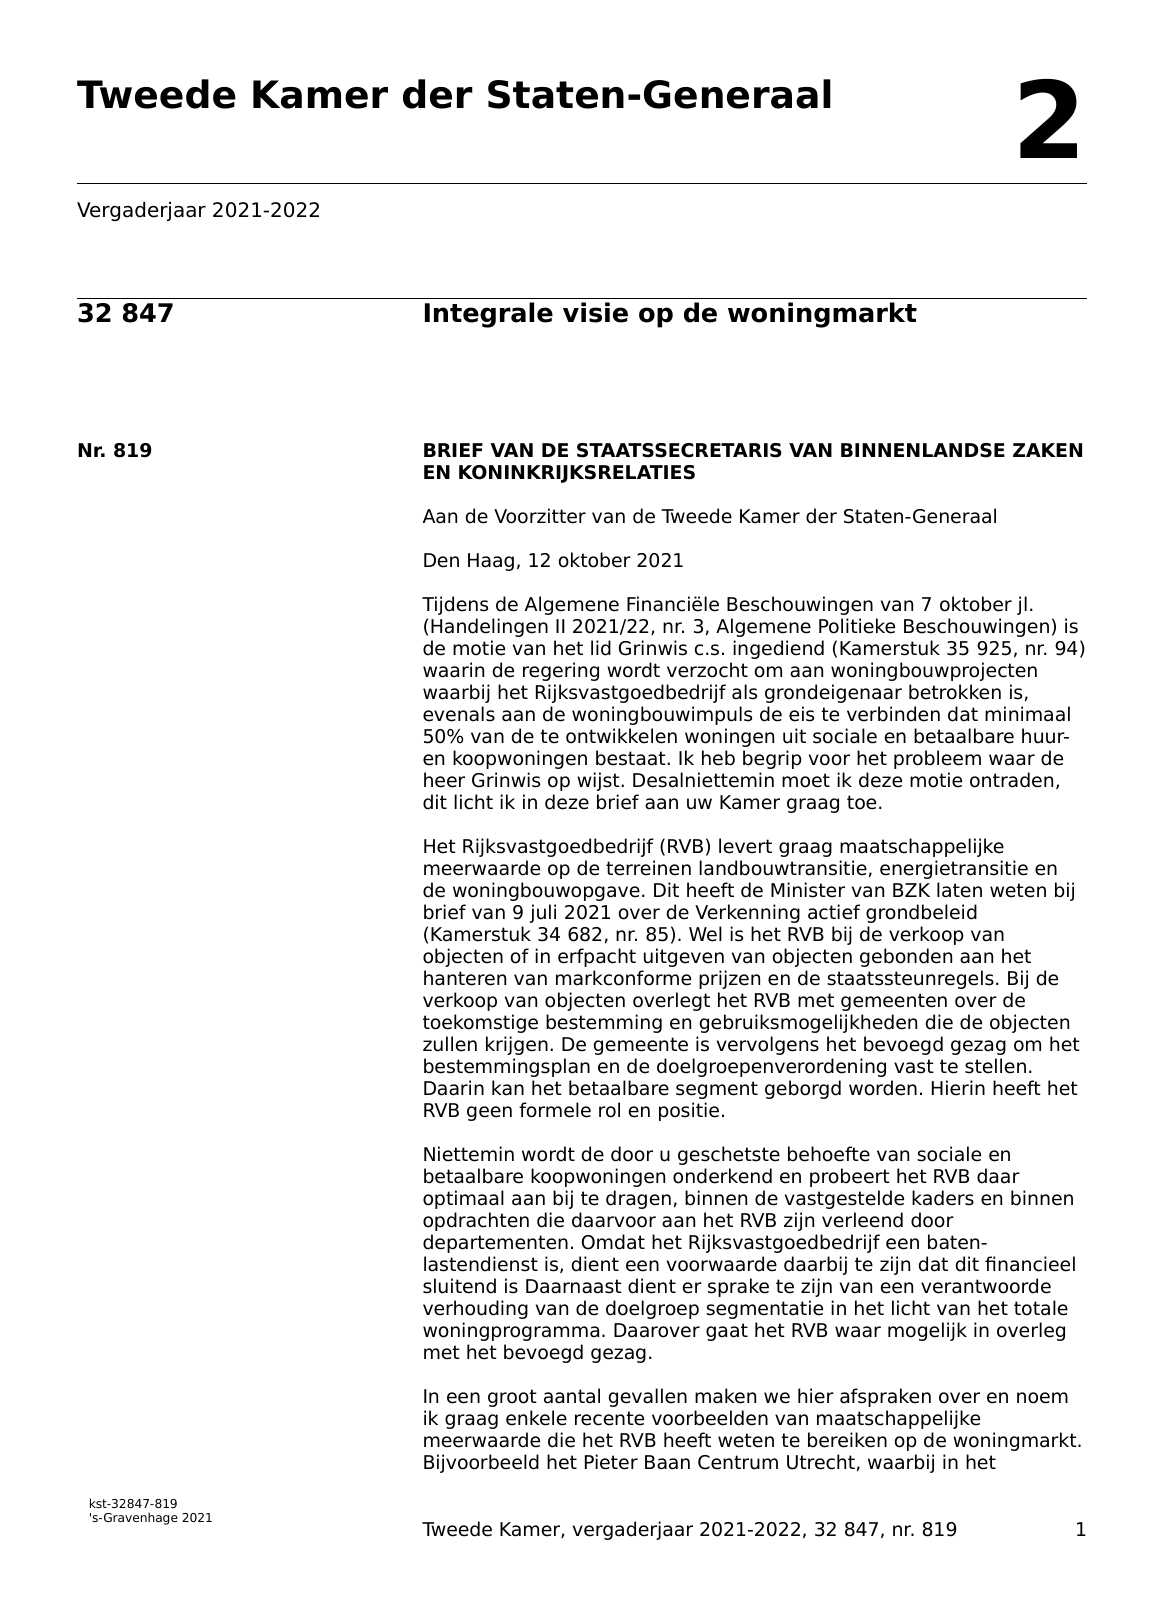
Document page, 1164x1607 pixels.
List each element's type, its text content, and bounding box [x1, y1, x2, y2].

text Het Rijksvastgoedbedrijf (RVB) levert graag maatschappelijke meerwaarde op de terreinen landbouwtransitie, energietransitie en de woningbouwopgave. Dit heeft de Minister van BZK laten weten bij brief van 9 juli 2021 over de Verkenning actief grondbeleid (Kamerstuk 34 682, nr. 85). Wel is het RVB bij de verkoop van objecten of in erfpacht uitgeven van objecten gebonden aan het hanteren van markconforme prijzen en de staatssteunregels. Bij de verkoop van objecten overlegt het RVB met gemeenten over de toekomstige bestemming en gebruiksmogelijkheden die de objecten zullen krijgen. De gemeente is vervolgens het bevoegd gezag om het bestemmingsplan en de doelgroepenverordening vast te stellen. Daarin kan het betaalbare segment geborgd worden. Hierin heeft het RVB geen formele rol en positie. [422, 836, 1087, 1122]
text kst-32847-819 [88, 1497, 323, 1511]
table_header 2 [886, 59, 1087, 183]
text 's-Gravenhage 2021 [88, 1511, 323, 1525]
text Aan de Voorzitter van de Tweede Kamer der Staten-Generaal [422, 506, 1087, 528]
text Niettemin wordt de door u geschetste behoefte van sociale en betaalbare koopwoningen onderkend en probeert het RVB daar optimaal aan bij te dragen, binnen de vastgestelde kaders en binnen opdrachten die daarvoor aan het RVB zijn verleend door departementen. Omdat het Rijksvastgoedbedrijf een baten-lastendienst is, dient een voorwaarde daarbij te zijn dat dit financieel sluitend is Daarnaast dient er sprake te zijn van een verantwoorde verhouding van de doelgroep segmentatie in het licht van het totale woningprogramma. Daarover gaat het RVB waar mogelijk in overleg met het bevoegd gezag. [422, 1144, 1087, 1364]
text Tijdens de Algemene Financiële Beschouwingen van 7 oktober jl. (Handelingen II 2021/22, nr. 3, Algemene Politieke Beschouwingen) is de motie van het lid Grinwis c.s. ingediend (Kamerstuk 35 925, nr. 94) waarin de regering wordt verzocht om aan woningbouwprojecten waarbij het Rijksvastgoedbedrijf als grondeigenaar betrokken is, evenals aan de woningbouwimpuls de eis te verbinden dat minimaal 50% van de te ontwikkelen woningen uit sociale en betaalbare huur- en koopwoningen bestaat. Ik heb begrip voor het probleem waar de heer Grinwis op wijst. Desalniettemin moet ik deze motie ontraden, dit licht ik in deze brief aan uw Kamer graag toe. [422, 594, 1087, 814]
table_cell Vergaderjaar 2021-2022 [77, 184, 1087, 298]
subtitle Nr. 819 BRIEF VAN DE STAATSSECRETARIS VAN BINNENLANDSE ZAKEN EN KONINKRIJKSRELATIES [77, 440, 1087, 484]
text In een groot aantal gevallen maken we hier afspraken over en noem ik graag enkele recente voorbeelden van maatschappelijke meerwaarde die het RVB heeft weten te bereiken op de woningmarkt. Bijvoorbeeld het Pieter Baan Centrum Utrecht, waarbij in het [422, 1386, 1087, 1474]
table_header Tweede Kamer der Staten-Generaal [77, 59, 886, 183]
subtitle 32 847 Integrale visie op de woningmarkt [77, 299, 1087, 329]
text Den Haag, 12 oktober 2021 [422, 550, 1087, 572]
